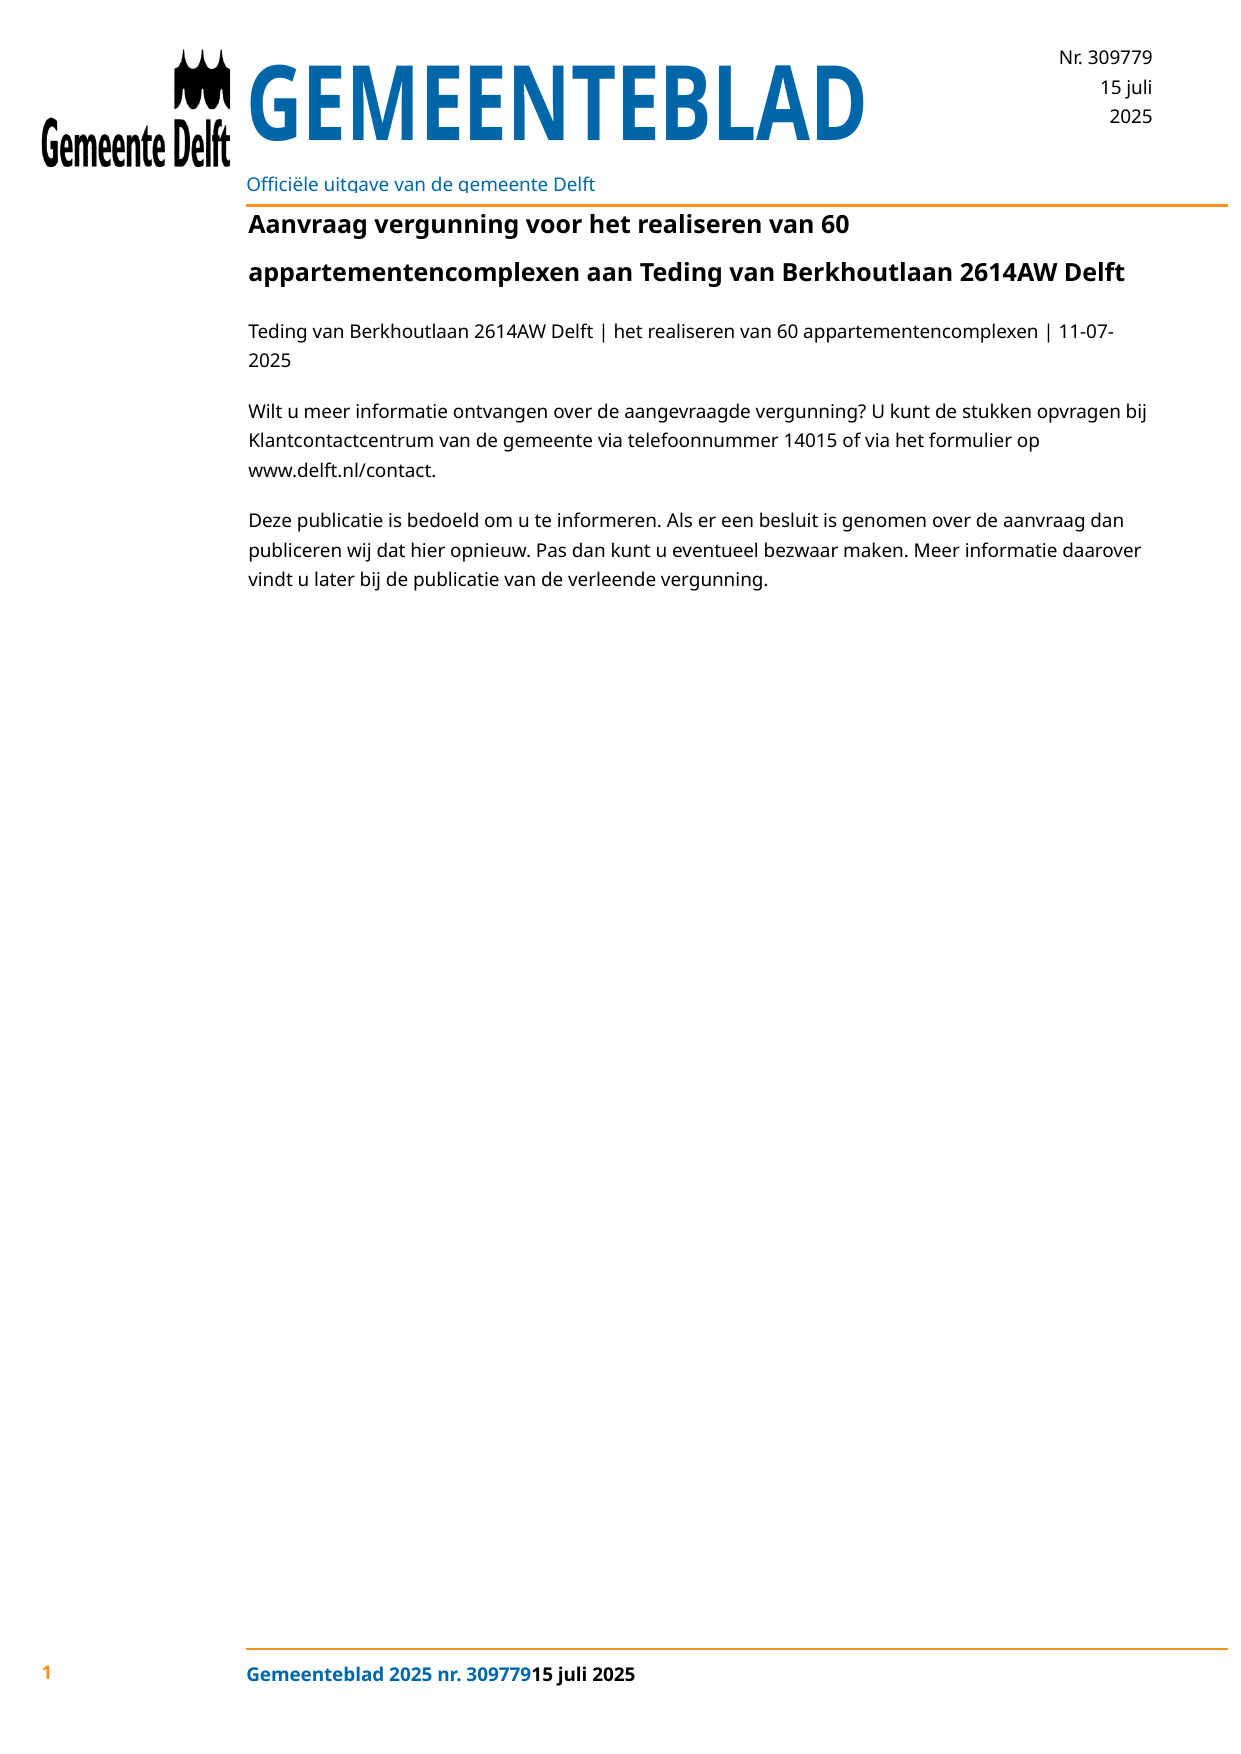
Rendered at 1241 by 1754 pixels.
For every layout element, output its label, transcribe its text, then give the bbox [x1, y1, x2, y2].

picture [41, 47, 231, 172]
text Teding van Berkhoutlaan 2614AW Delft | het realiseren van 60 appartementencomplexen | 11-07-2025 [248, 318, 1152, 373]
text Aanvraag vergunning voor het realiseren van 60 appartementencomplexen aan Teding van Berkhoutlaan 2614AW Delft [248, 207, 1152, 288]
text Wilt u meer informatie ontvangen over de aangevraagde vergunning? U kunt de stukken opvragen bij Klantcontactcentrum van de gemeente via telefoonnummer 14015 of via het formulier op www.delft.nl/contact. [248, 398, 1152, 483]
text Deze publicatie is bedoeld om u te informeren. Als er een besluit is genomen over de aanvraag dan publiceren wij dat hier opnieuw. Pas dan kunt u eventueel bezwaar maken. Meer informatie daarover vindt u later bij de publicatie van de verleende vergunning. [248, 507, 1152, 592]
